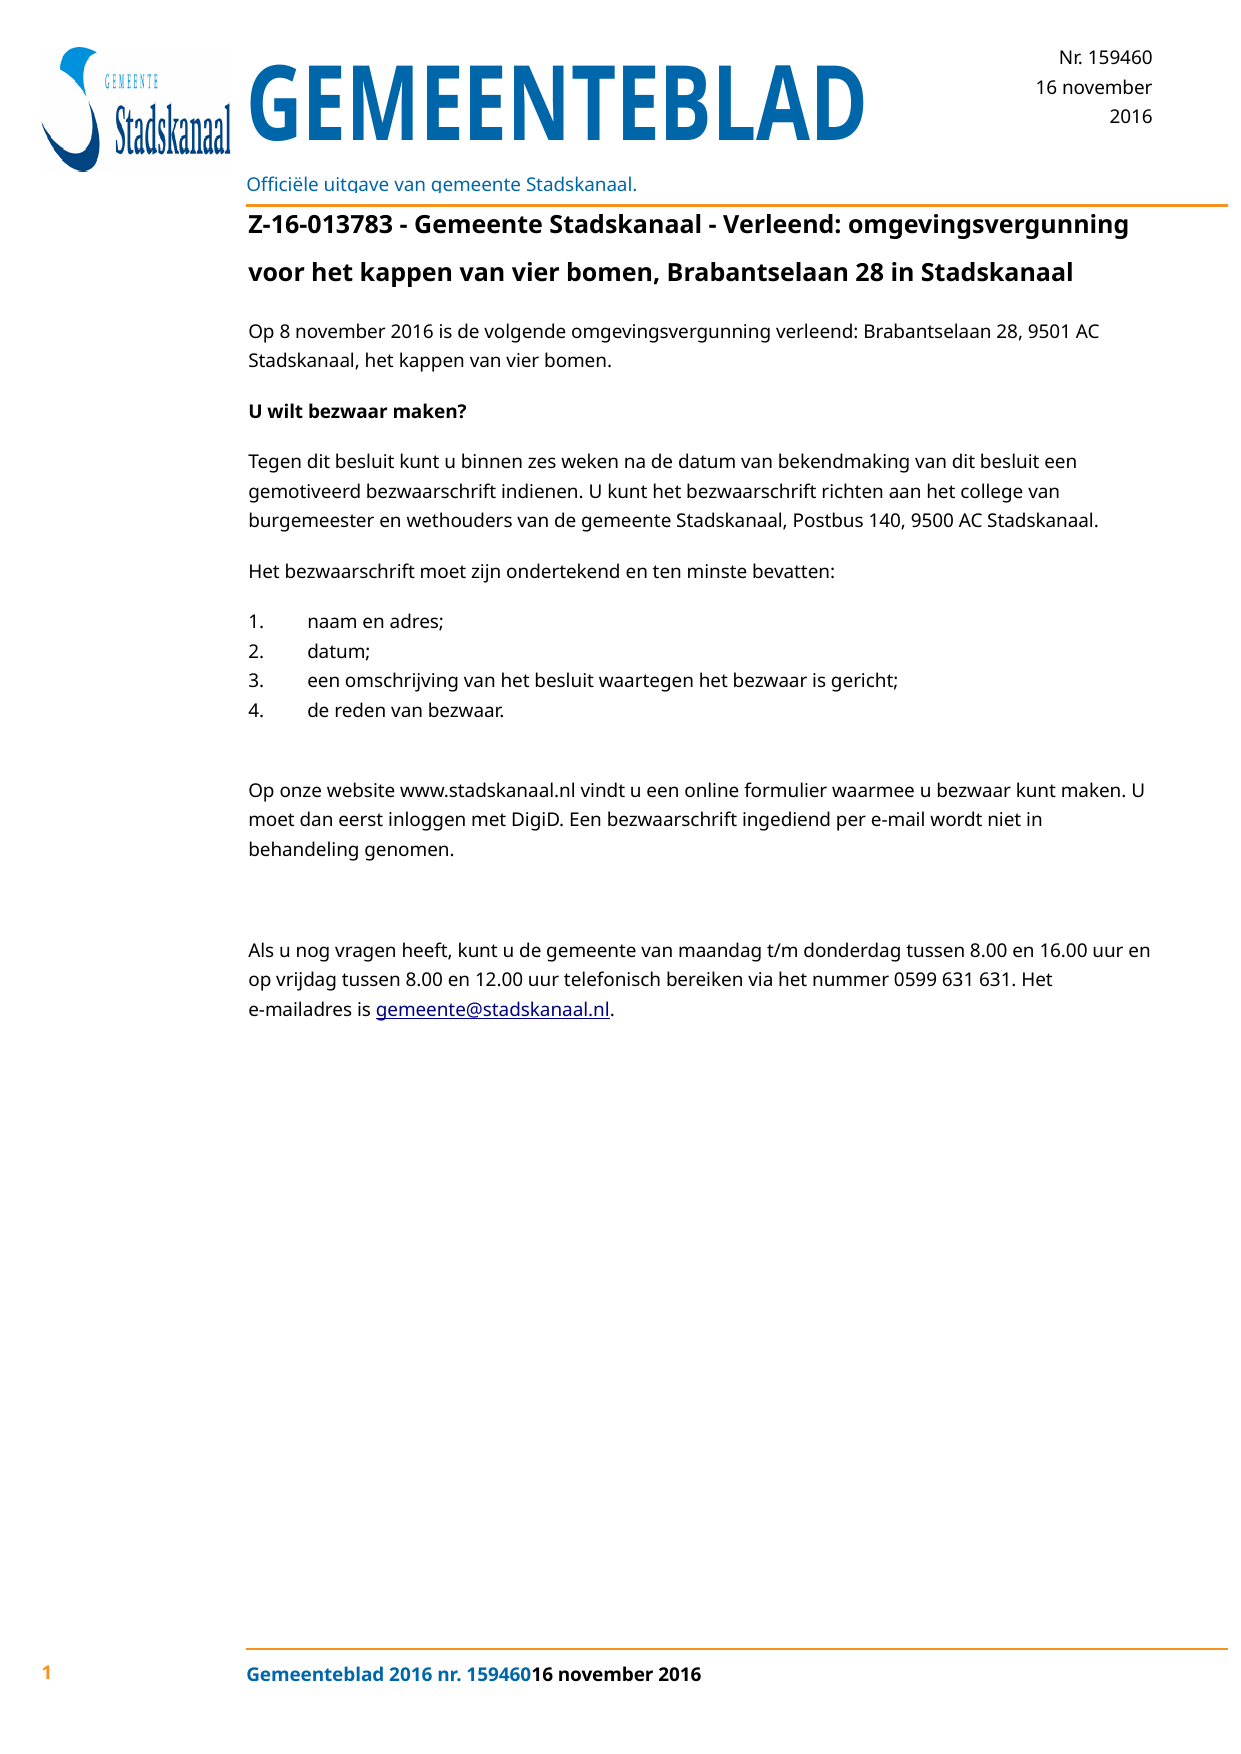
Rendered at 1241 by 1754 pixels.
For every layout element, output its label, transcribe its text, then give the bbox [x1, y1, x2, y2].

list naam en adres; [248, 608, 1152, 634]
text Tegen dit besluit kunt u binnen zes weken na de datum van bekendmaking van dit besluit een gemotiveerd bezwaarschrift indienen. U kunt het bezwaarschrift richten aan het college van burgemeester en wethouders van de gemeente Stadskanaal, Postbus 140, 9500 AC Stadskanaal. [248, 448, 1152, 533]
text Op onze website www.stadskanaal.nl vindt u een online formulier waarmee u bezwaar kunt maken. U moet dan eerst inloggen met DigiD. Een bezwaarschrift ingediend per e-mail wordt niet in behandeling genomen. [248, 777, 1152, 862]
picture [41, 47, 231, 172]
text U wilt bezwaar maken? [248, 398, 1152, 424]
text Als u nog vragen heeft, kunt u de gemeente van maandag t/m donderdag tussen 8.00 en 16.00 uur en op vrijdag tussen 8.00 en 12.00 uur telefonisch bereiken via het nummer 0599 631 631. Het e‑mailadres is gemeente@stadskanaal.nl. [248, 937, 1152, 1022]
list de reden van bezwaar. [248, 697, 1152, 723]
list datum; [248, 638, 1152, 664]
list een omschrijving van het besluit waartegen het bezwaar is gericht; [248, 667, 1152, 693]
text Op 8 november 2016 is de volgende omgevingsvergunning verleend: Brabantselaan 28, 9501 AC Stadskanaal, het kappen van vier bomen. [248, 318, 1152, 373]
text Het bezwaarschrift moet zijn ondertekend en ten minste bevatten: [248, 558, 1152, 584]
text Z-16-013783 - Gemeente Stadskanaal - Verleend: omgevingsvergunning voor het kappen van vier bomen, Brabantselaan 28 in Stadskanaal [248, 207, 1152, 288]
